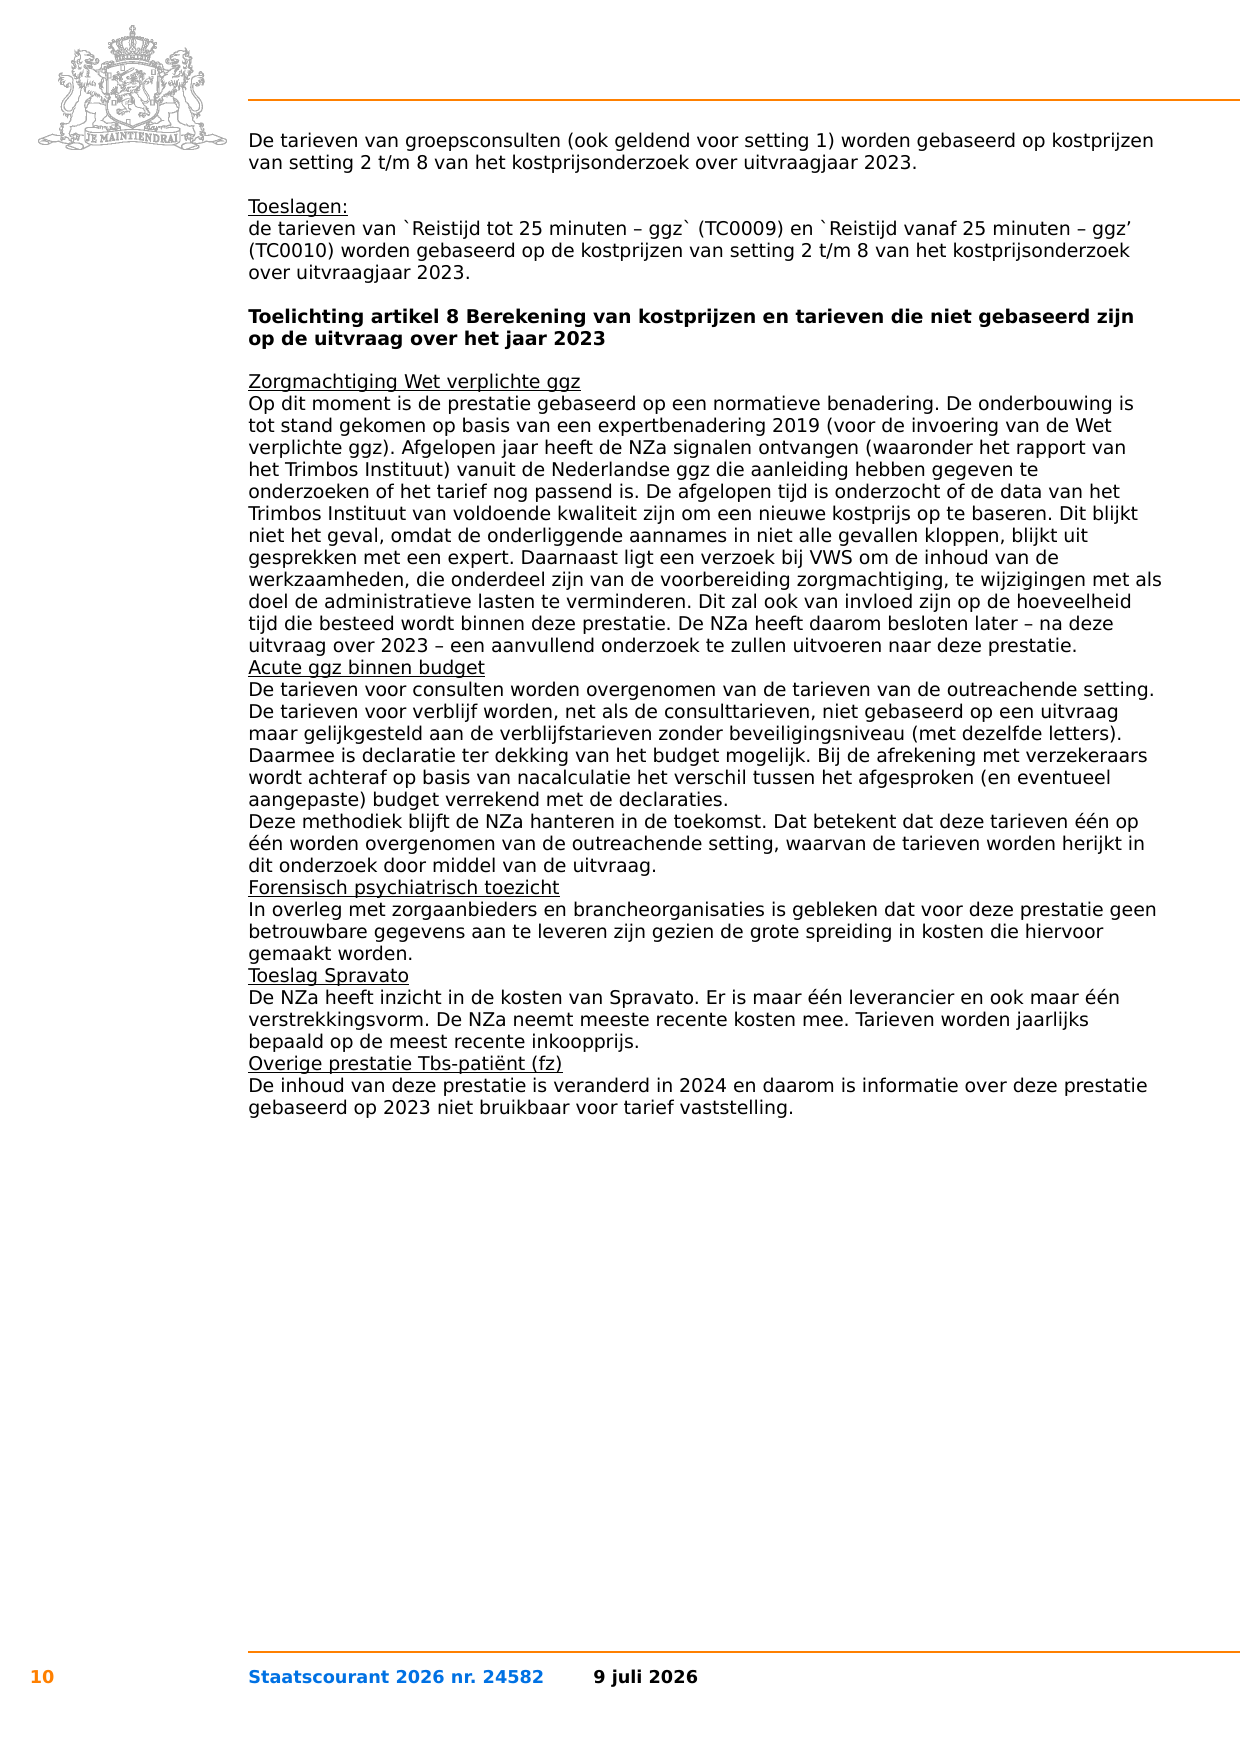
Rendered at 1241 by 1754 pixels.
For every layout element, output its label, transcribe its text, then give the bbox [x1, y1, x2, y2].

text Toeslagen: [248, 196, 1163, 218]
text Acute ggz binnen budget [248, 657, 1163, 679]
text Deze methodiek blijft de NZa hanteren in de toekomst. Dat betekent dat deze tarieven één op één worden overgenomen van de outreachende setting, waarvan de tarieven worden herijkt in dit onderzoek door middel van de uitvraag. [248, 811, 1163, 877]
subtitle Toelichting artikel 8 Berekening van kostprijzen en tarieven die niet gebaseerd zijn op de uitvraag over het jaar 2023 [248, 306, 1163, 349]
text De tarieven van groepsconsulten (ook geldend voor setting 1) worden gebaseerd op kostprijzen van setting 2 t/m 8 van het kostprijsonderzoek over uitvraagjaar 2023. [248, 130, 1163, 174]
text De NZa heeft inzicht in de kosten van Spravato. Er is maar één leverancier en ook maar één verstrekkingsvorm. De NZa neemt meeste recente kosten mee. Tarieven worden jaarlijks bepaald op de meest recente inkoopprijs. [248, 987, 1163, 1053]
text Forensisch psychiatrisch toezicht [248, 877, 1163, 899]
text Zorgmachtiging Wet verplichte ggz [248, 371, 1163, 393]
text Toeslag Spravato [248, 965, 1163, 987]
text In overleg met zorgaanbieders en brancheorganisaties is gebleken dat voor deze prestatie geen betrouwbare gegevens aan te leveren zijn gezien de grote spreiding in kosten die hiervoor gemaakt worden. [248, 899, 1163, 965]
text De inhoud van deze prestatie is veranderd in 2024 en daarom is informatie over deze prestatie gebaseerd op 2023 niet bruikbaar voor tarief vaststelling. [248, 1075, 1163, 1119]
text Op dit moment is de prestatie gebaseerd op een normatieve benadering. De onderbouwing is tot stand gekomen op basis van een expertbenadering 2019 (voor de invoering van de Wet verplichte ggz). Afgelopen jaar heeft de NZa signalen ontvangen (waaronder het rapport van het Trimbos Instituut) vanuit de Nederlandse ggz die aanleiding hebben gegeven te onderzoeken of het tarief nog passend is. De afgelopen tijd is onderzocht of de data van het Trimbos Instituut van voldoende kwaliteit zijn om een nieuwe kostprijs op te baseren. Dit blijkt niet het geval, omdat de onderliggende aannames in niet alle gevallen kloppen, blijkt uit gesprekken met een expert. Daarnaast ligt een verzoek bij VWS om de inhoud van de werkzaamheden, die onderdeel zijn van de voorbereiding zorgmachtiging, te wijzigingen met als doel de administratieve lasten te verminderen. Dit zal ook van invloed zijn op de hoeveelheid tijd die besteed wordt binnen deze prestatie. De NZa heeft daarom besloten later – na deze uitvraag over 2023 – een aanvullend onderzoek te zullen uitvoeren naar deze prestatie. [248, 393, 1163, 657]
text De tarieven voor consulten worden overgenomen van de tarieven van de outreachende setting. De tarieven voor verblijf worden, net als de consulttarieven, niet gebaseerd op een uitvraag maar gelijkgesteld aan de verblijfstarieven zonder beveiligingsniveau (met dezelfde letters). Daarmee is declaratie ter dekking van het budget mogelijk. Bij de afrekening met verzekeraars wordt achteraf op basis van nacalculatie het verschil tussen het afgesproken (en eventueel aangepaste) budget verrekend met de declaraties. [248, 679, 1163, 811]
text Overige prestatie Tbs-patiënt (fz) [248, 1053, 1163, 1075]
text de tarieven van `Reistijd tot 25 minuten – ggz` (TC0009) en `Reistijd vanaf 25 minuten – ggz’ (TC0010) worden gebaseerd op de kostprijzen van setting 2 t/m 8 van het kostprijsonderzoek over uitvraagjaar 2023. [248, 218, 1163, 284]
picture [38, 25, 227, 150]
